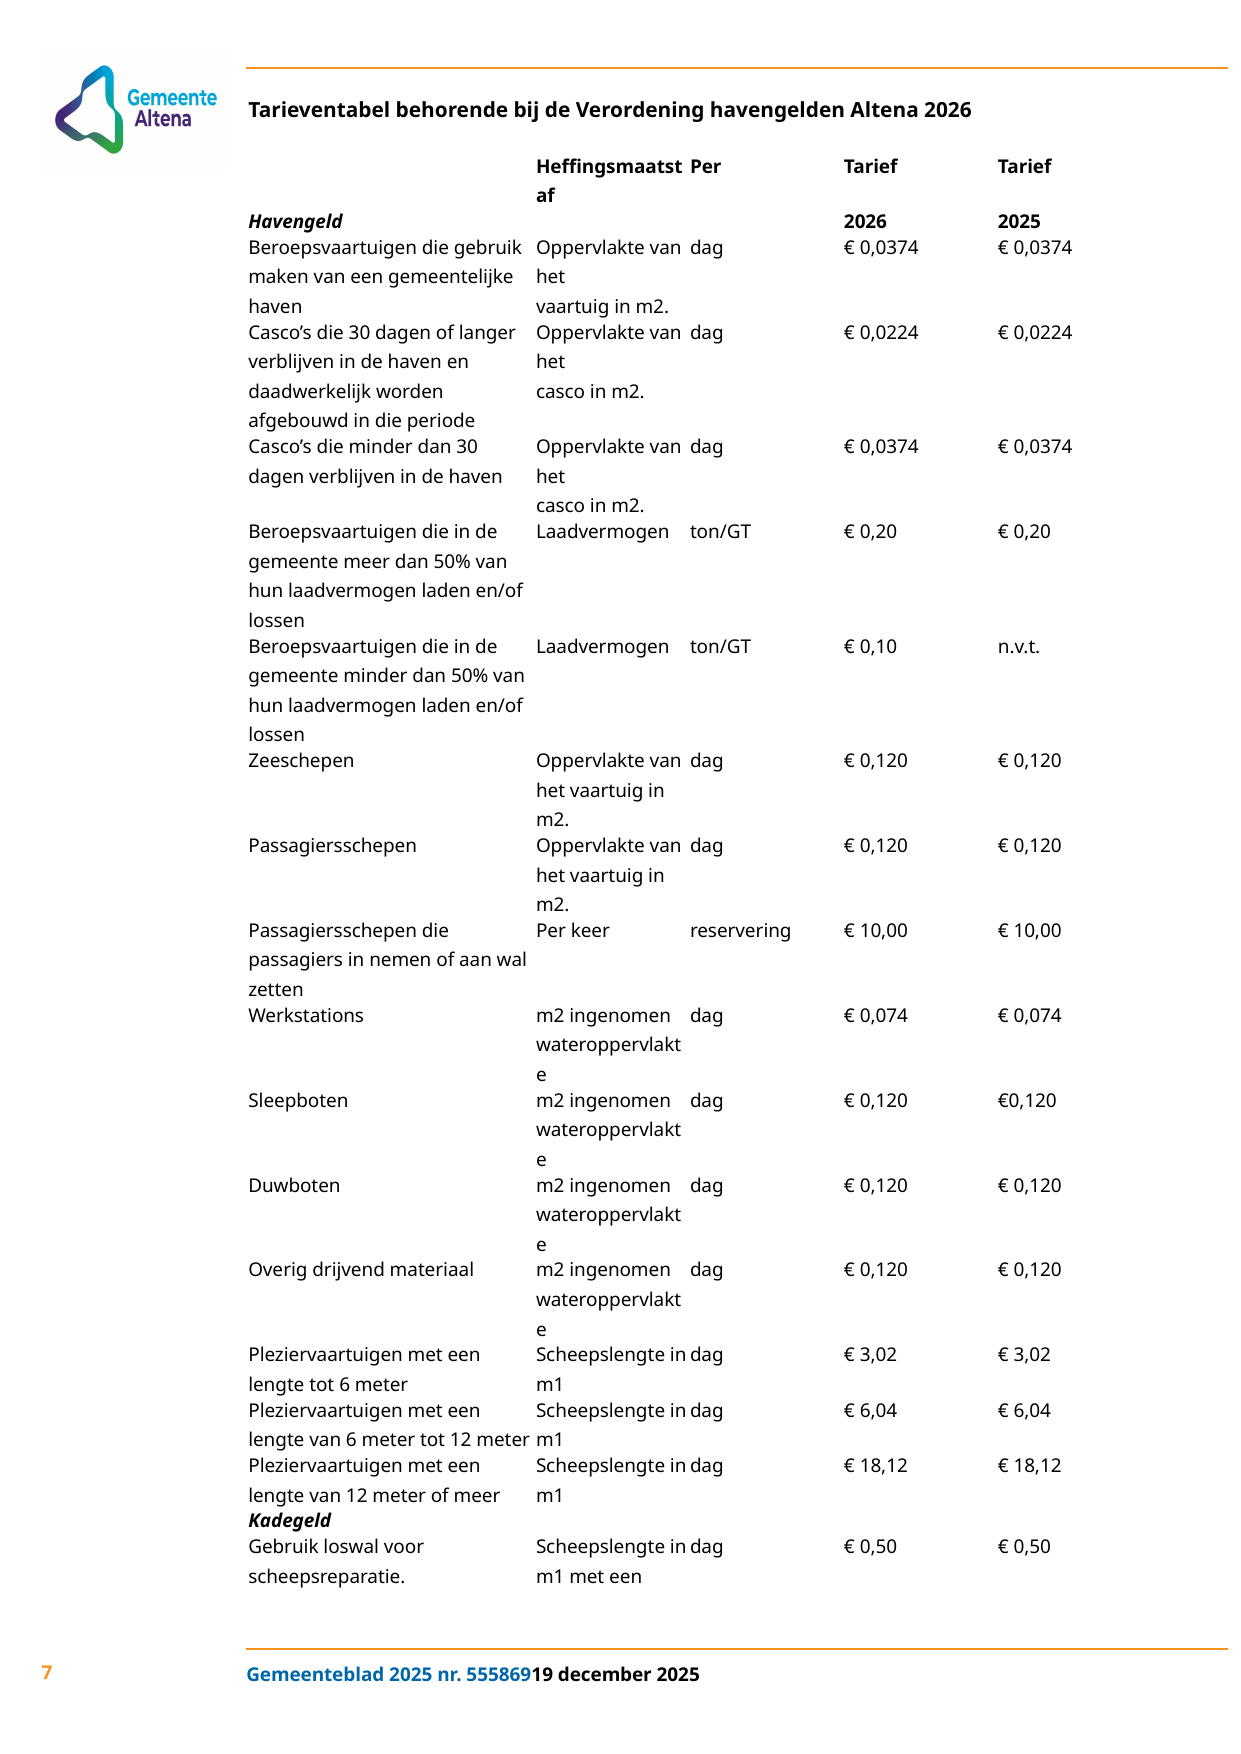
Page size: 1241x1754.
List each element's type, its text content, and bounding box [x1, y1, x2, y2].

table_cell € 18,12 [998, 1452, 1152, 1507]
table_cell €0,120 [998, 1087, 1152, 1172]
table_cell Beroepsvaartuigen die gebruik maken van een gemeentelijke haven [248, 234, 536, 319]
table_cell € 0,120 [998, 747, 1152, 832]
table_header Per [690, 153, 844, 208]
table_cell dag [690, 747, 844, 832]
table_cell [998, 1508, 1152, 1533]
table_cell Passagiersschepen die passagiers in nemen of aan wal zetten [248, 917, 536, 1002]
table_cell m2 ingenomen wateroppervlakte [536, 1172, 690, 1257]
table_cell m2 ingenomen wateroppervlakte [536, 1257, 690, 1342]
table_cell € 0,0374 [844, 434, 998, 518]
picture [41, 47, 231, 172]
table_cell € 0,120 [998, 1257, 1152, 1342]
table_cell € 0,0374 [844, 234, 998, 319]
table_cell Gebruik loswal voor scheepsreparatie. [248, 1533, 536, 1588]
table_cell € 0,120 [844, 832, 998, 917]
table_header Heffingsmaatstaf [536, 153, 690, 208]
table_cell 2025 [998, 208, 1152, 234]
table_cell Oppervlakte van het vaartuig in m2. [536, 747, 690, 832]
table_cell € 0,20 [998, 518, 1152, 633]
table_cell dag [690, 434, 844, 518]
table_cell dag [690, 1342, 844, 1397]
table_cell [536, 208, 690, 234]
table_cell Passagiersschepen [248, 832, 536, 917]
table_cell € 0,50 [998, 1533, 1152, 1588]
table_cell Scheepslengte in m1 [536, 1452, 690, 1507]
table_cell € 6,04 [998, 1397, 1152, 1452]
table_cell Oppervlakte van het vaartuig in m2. [536, 832, 690, 917]
table_cell Pleziervaartuigen met een lengte van 6 meter tot 12 meter [248, 1397, 536, 1452]
table_cell Scheepslengte in m1 [536, 1342, 690, 1397]
table_cell Werkstations [248, 1002, 536, 1087]
text Tarieventabel behorende bij de Verordening havengelden Altena 2026 [248, 95, 1152, 123]
table_cell dag [690, 1257, 844, 1342]
table_cell Pleziervaartuigen met een lengte tot 6 meter [248, 1342, 536, 1397]
table_cell dag [690, 1002, 844, 1087]
table_cell Beroepsvaartuigen die in de gemeente minder dan 50% van hun laadvermogen laden en/of lossen [248, 633, 536, 747]
table_cell dag [690, 1533, 844, 1588]
table_cell dag [690, 1452, 844, 1507]
table_cell Zeeschepen [248, 747, 536, 832]
table_cell € 18,12 [844, 1452, 998, 1507]
table_cell Scheepslengte in m1 met een [536, 1533, 690, 1588]
table_cell € 0,0224 [844, 319, 998, 433]
table_cell € 6,04 [844, 1397, 998, 1452]
table_cell dag [690, 1172, 844, 1257]
table_cell € 10,00 [998, 917, 1152, 1002]
table_cell Scheepslengte in m1 [536, 1397, 690, 1452]
table_cell m2 ingenomen wateroppervlakte [536, 1087, 690, 1172]
table_cell Casco’s die 30 dagen of langer verblijven in de haven en daadwerkelijk worden afgebouwd in die periode [248, 319, 536, 433]
table_cell € 0,120 [844, 1087, 998, 1172]
table_header Tarief [844, 153, 998, 208]
table_cell € 3,02 [998, 1342, 1152, 1397]
table_cell reservering [690, 917, 844, 1002]
table_cell Havengeld [248, 208, 536, 234]
table_cell € 0,120 [998, 1172, 1152, 1257]
table_cell € 0,10 [844, 633, 998, 747]
table_cell [844, 1508, 998, 1533]
table_cell Kadegeld [248, 1508, 536, 1533]
table_cell Beroepsvaartuigen die in de gemeente meer dan 50% van hun laadvermogen laden en/of lossen [248, 518, 536, 633]
table_cell € 10,00 [844, 917, 998, 1002]
table_cell € 0,120 [844, 1172, 998, 1257]
table_cell € 0,50 [844, 1533, 998, 1588]
table_cell Oppervlakte van het casco in m2. [536, 319, 690, 433]
table_cell € 0,074 [998, 1002, 1152, 1087]
table_cell dag [690, 234, 844, 319]
table_cell Pleziervaartuigen met een lengte van 12 meter of meer [248, 1452, 536, 1507]
table_cell [536, 1508, 690, 1533]
table_cell € 0,0374 [998, 434, 1152, 518]
table_header [248, 153, 536, 208]
table_cell € 0,0224 [998, 319, 1152, 433]
table_cell € 0,120 [998, 832, 1152, 917]
table_cell Sleepboten [248, 1087, 536, 1172]
table_cell 2026 [844, 208, 998, 234]
table_cell Laadvermogen [536, 633, 690, 747]
table_cell Oppervlakte van het casco in m2. [536, 434, 690, 518]
table_cell Oppervlakte van het vaartuig in m2. [536, 234, 690, 319]
table_cell Overig drijvend materiaal [248, 1257, 536, 1342]
table_header Tarief [998, 153, 1152, 208]
table_cell € 0,20 [844, 518, 998, 633]
table_cell [690, 208, 844, 234]
table_cell [690, 1508, 844, 1533]
table_cell € 0,120 [844, 747, 998, 832]
table_cell € 0,0374 [998, 234, 1152, 319]
table_cell € 0,074 [844, 1002, 998, 1087]
table_cell dag [690, 832, 844, 917]
table_cell ton/GT [690, 633, 844, 747]
table_cell € 3,02 [844, 1342, 998, 1397]
table_cell Per keer [536, 917, 690, 1002]
table_cell € 0,120 [844, 1257, 998, 1342]
table_cell dag [690, 1087, 844, 1172]
table_cell dag [690, 1397, 844, 1452]
table_cell Laadvermogen [536, 518, 690, 633]
table_cell n.v.t. [998, 633, 1152, 747]
table_cell Duwboten [248, 1172, 536, 1257]
table_cell ton/GT [690, 518, 844, 633]
table_cell dag [690, 319, 844, 433]
table_cell Casco’s die minder dan 30 dagen verblijven in de haven [248, 434, 536, 518]
table_cell m2 ingenomen wateroppervlakte [536, 1002, 690, 1087]
